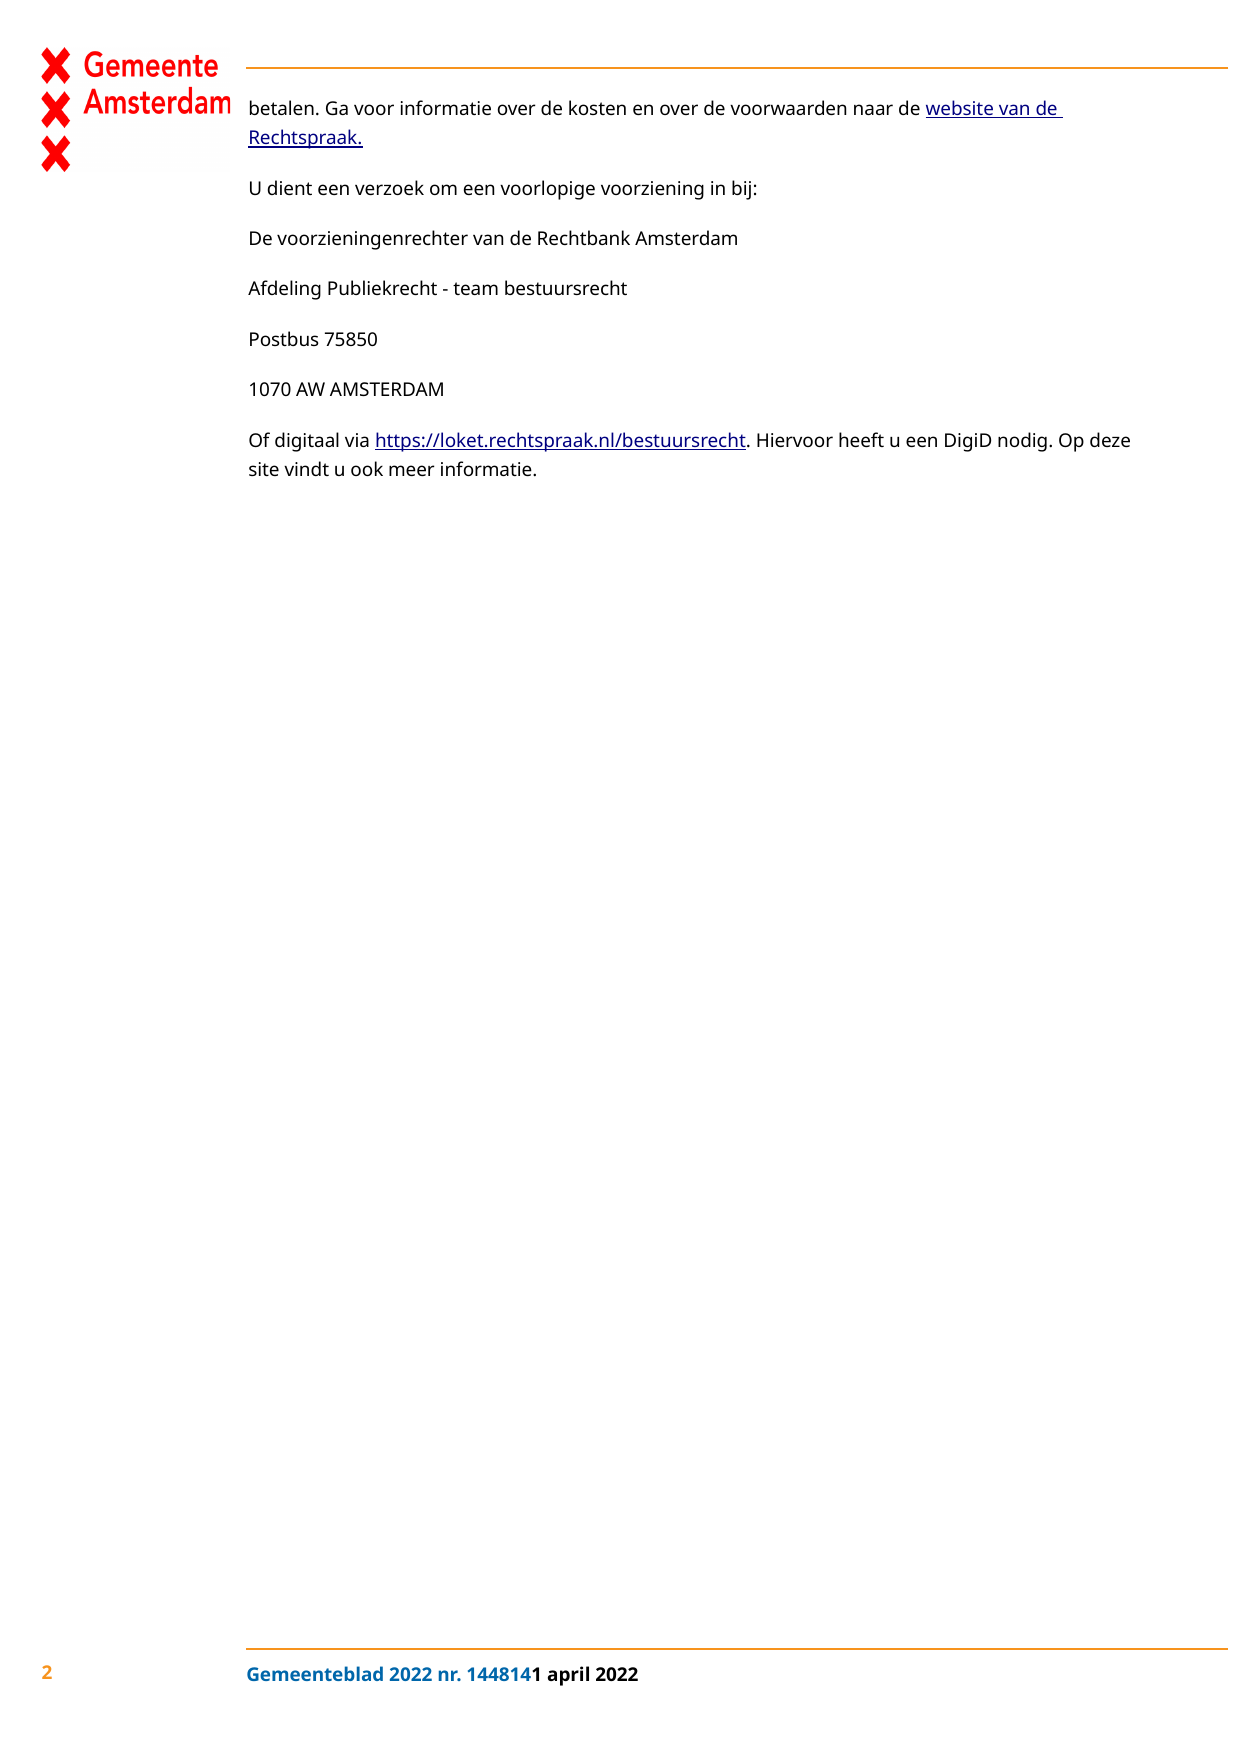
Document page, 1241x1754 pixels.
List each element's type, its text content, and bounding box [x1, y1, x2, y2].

text betalen. Ga voor informatie over de kosten en over de voorwaarden naar de website van de Rechtspraak. [248, 95, 1152, 150]
text De voorzieningenrechter van de Rechtbank Amsterdam [248, 225, 1152, 251]
picture [41, 47, 231, 172]
text Afdeling Publiekrecht - team bestuursrecht [248, 276, 1152, 301]
text Of digitaal via https://loket.rechtspraak.nl/bestuursrecht. Hiervoor heeft u een DigiD nodig. Op deze site vindt u ook meer informatie. [248, 427, 1152, 482]
text Postbus 75850 [248, 326, 1152, 352]
text U dient een verzoek om een voorlopige voorziening in bij: [248, 175, 1152, 201]
text 1070 AW AMSTERDAM [248, 376, 1152, 402]
